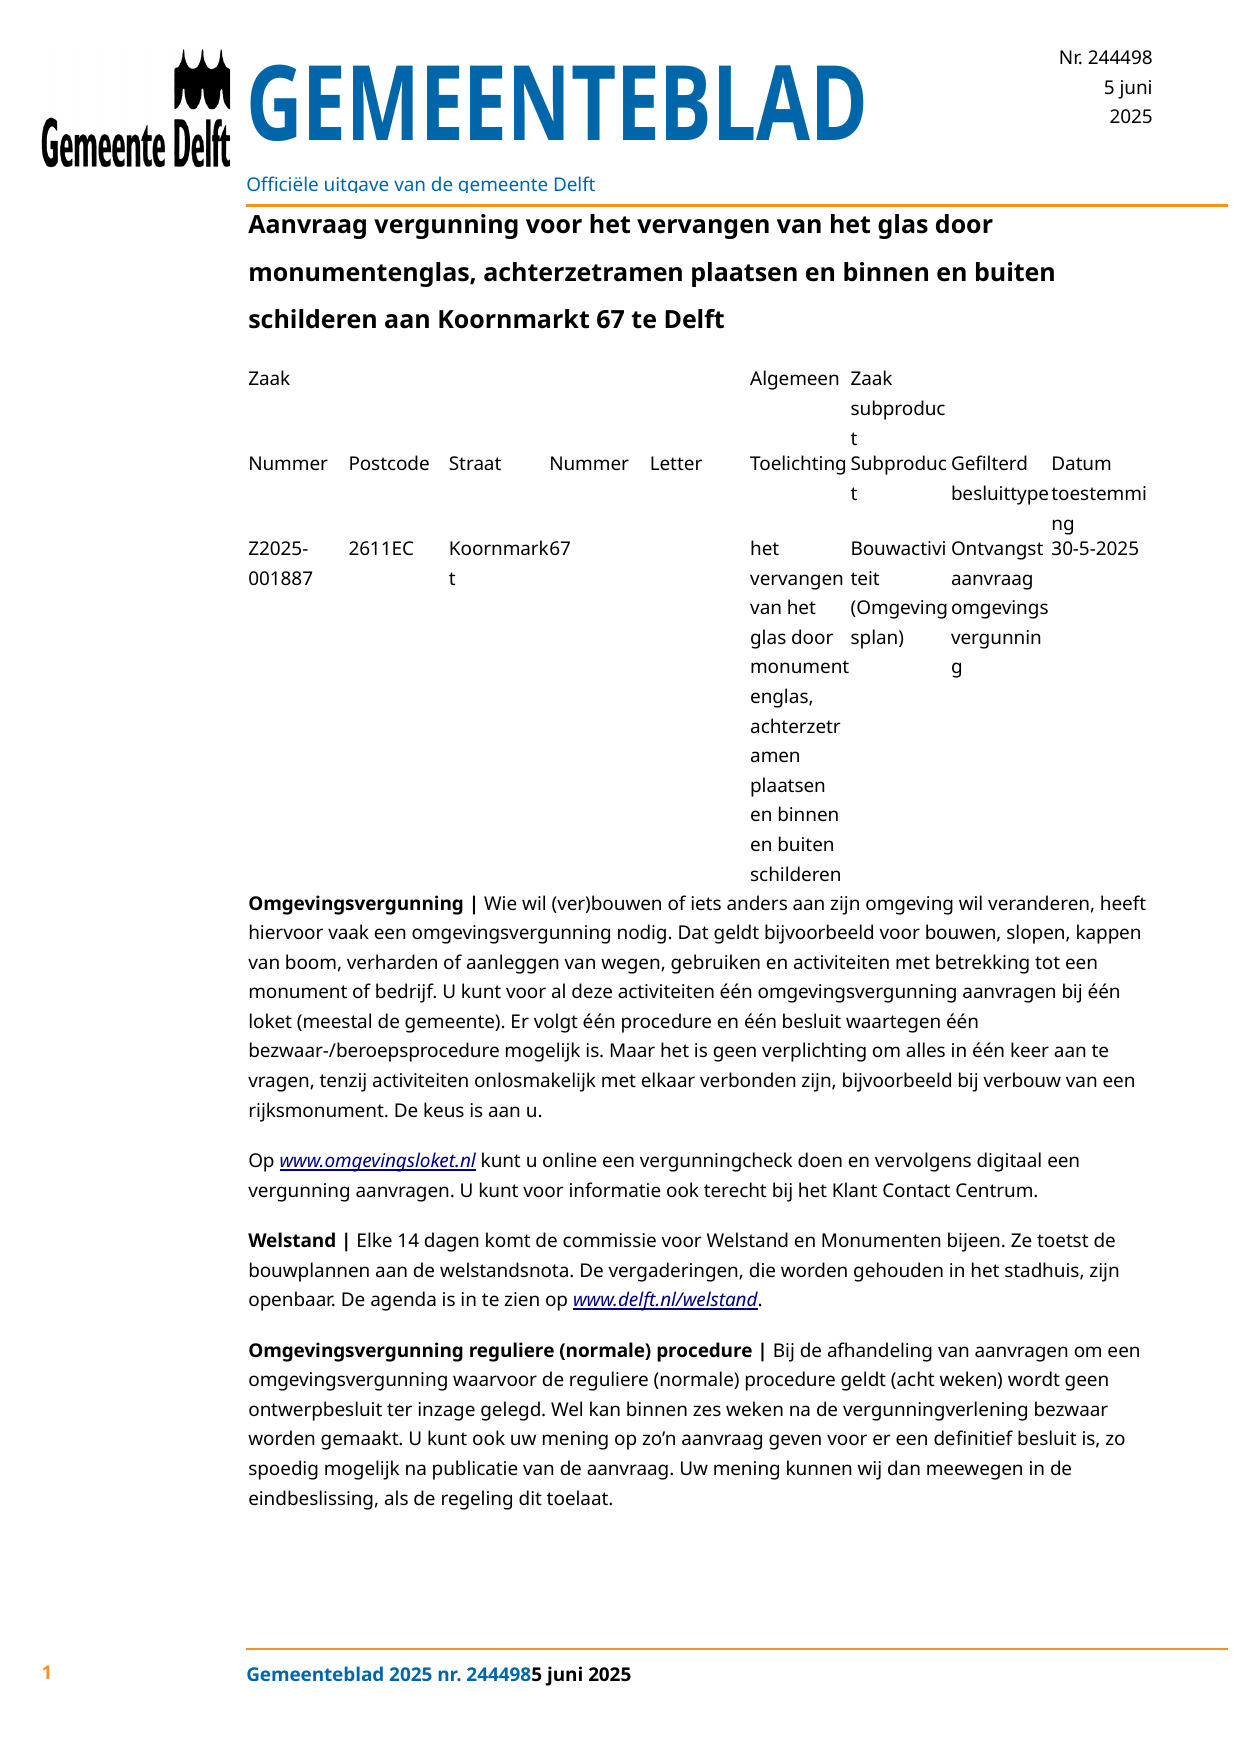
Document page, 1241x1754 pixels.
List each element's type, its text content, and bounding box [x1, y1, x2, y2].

table_cell 67 [549, 535, 649, 887]
table_header Zaak [248, 366, 348, 451]
table_cell Subproduct [850, 451, 951, 535]
table_cell Datum toestemming [1051, 451, 1152, 535]
table_cell Z2025-001887 [248, 535, 348, 887]
table_header [1051, 366, 1152, 451]
table_header [549, 366, 649, 451]
table_header [449, 366, 549, 451]
table_cell Koornmarkt [449, 535, 549, 887]
table_cell Bouwactiviteit (Omgevingsplan) [850, 535, 951, 887]
table_cell 30-5-2025 [1051, 535, 1152, 887]
table_cell Nummer [549, 451, 649, 535]
table_header [650, 366, 750, 451]
text Omgevingsvergunning | Wie wil (ver)bouwen of iets anders aan zijn omgeving wil veranderen, heeft hiervoor vaak een omgevingsvergunning nodig. Dat geldt bijvoorbeeld voor bouwen, slopen, kappen van boom, verharden of aanleggen van wegen, gebruiken en activiteiten met betrekking tot een monument of bedrijf. U kunt voor al deze activiteiten één omgevingsvergunning aanvragen bij één loket (meestal de gemeente). Er volgt één procedure en één besluit waartegen één bezwaar-/beroepsprocedure mogelijk is. Maar het is geen verplichting om alles in één keer aan te vragen, tenzij activiteiten onlosmakelijk met elkaar verbonden zijn, bijvoorbeeld bij verbouw van een rijksmonument. De keus is aan u. [248, 890, 1152, 1123]
text Aanvraag vergunning voor het vervangen van het glas door monumentenglas, achterzetramen plaatsen en binnen en buiten schilderen aan Koornmarkt 67 te Delft [248, 207, 1152, 336]
table_header [348, 366, 449, 451]
table_cell Straat [449, 451, 549, 535]
table_cell Nummer [248, 451, 348, 535]
table_cell Ontvangst aanvraag omgevingsvergunning [951, 535, 1051, 887]
table_cell Gefilterd besluittype [951, 451, 1051, 535]
picture [41, 47, 231, 172]
text Op www.omgevingsloket.nl kunt u online een vergunningcheck doen en vervolgens digitaal een vergunning aanvragen. U kunt voor informatie ook terecht bij het Klant Contact Centrum. [248, 1147, 1152, 1203]
table_cell Toelichting [750, 451, 850, 535]
table_cell Postcode [348, 451, 449, 535]
text Omgevingsvergunning reguliere (normale) procedure | Bij de afhandeling van aanvragen om een omgevingsvergunning waarvoor de reguliere (normale) procedure geldt (acht weken) wordt geen ontwerpbesluit ter inzage gelegd. Wel kan binnen zes weken na de vergunningverlening bezwaar worden gemaakt. U kunt ook uw mening op zo’n aanvraag geven voor er een definitief besluit is, zo spoedig mogelijk na publicatie van de aanvraag. Uw mening kunnen wij dan meewegen in de eindbeslissing, als de regeling dit toelaat. [248, 1337, 1152, 1511]
table_header Algemeen [750, 366, 850, 451]
table_cell [650, 535, 750, 887]
text Welstand | Elke 14 dagen komt de commissie voor Welstand en Monumenten bijeen. Ze toetst de bouwplannen aan de welstandsnota. De vergaderingen, die worden gehouden in het stadhuis, zijn openbaar. De agenda is in te zien op www.delft.nl/welstand. [248, 1227, 1152, 1312]
table_header Zaak subproduct [850, 366, 951, 451]
table_cell 2611EC [348, 535, 449, 887]
table_cell Letter [650, 451, 750, 535]
table_header [951, 366, 1051, 451]
table_cell het vervangen van het glas door monumentenglas, achterzetramen plaatsen en binnen en buiten schilderen [750, 535, 850, 887]
